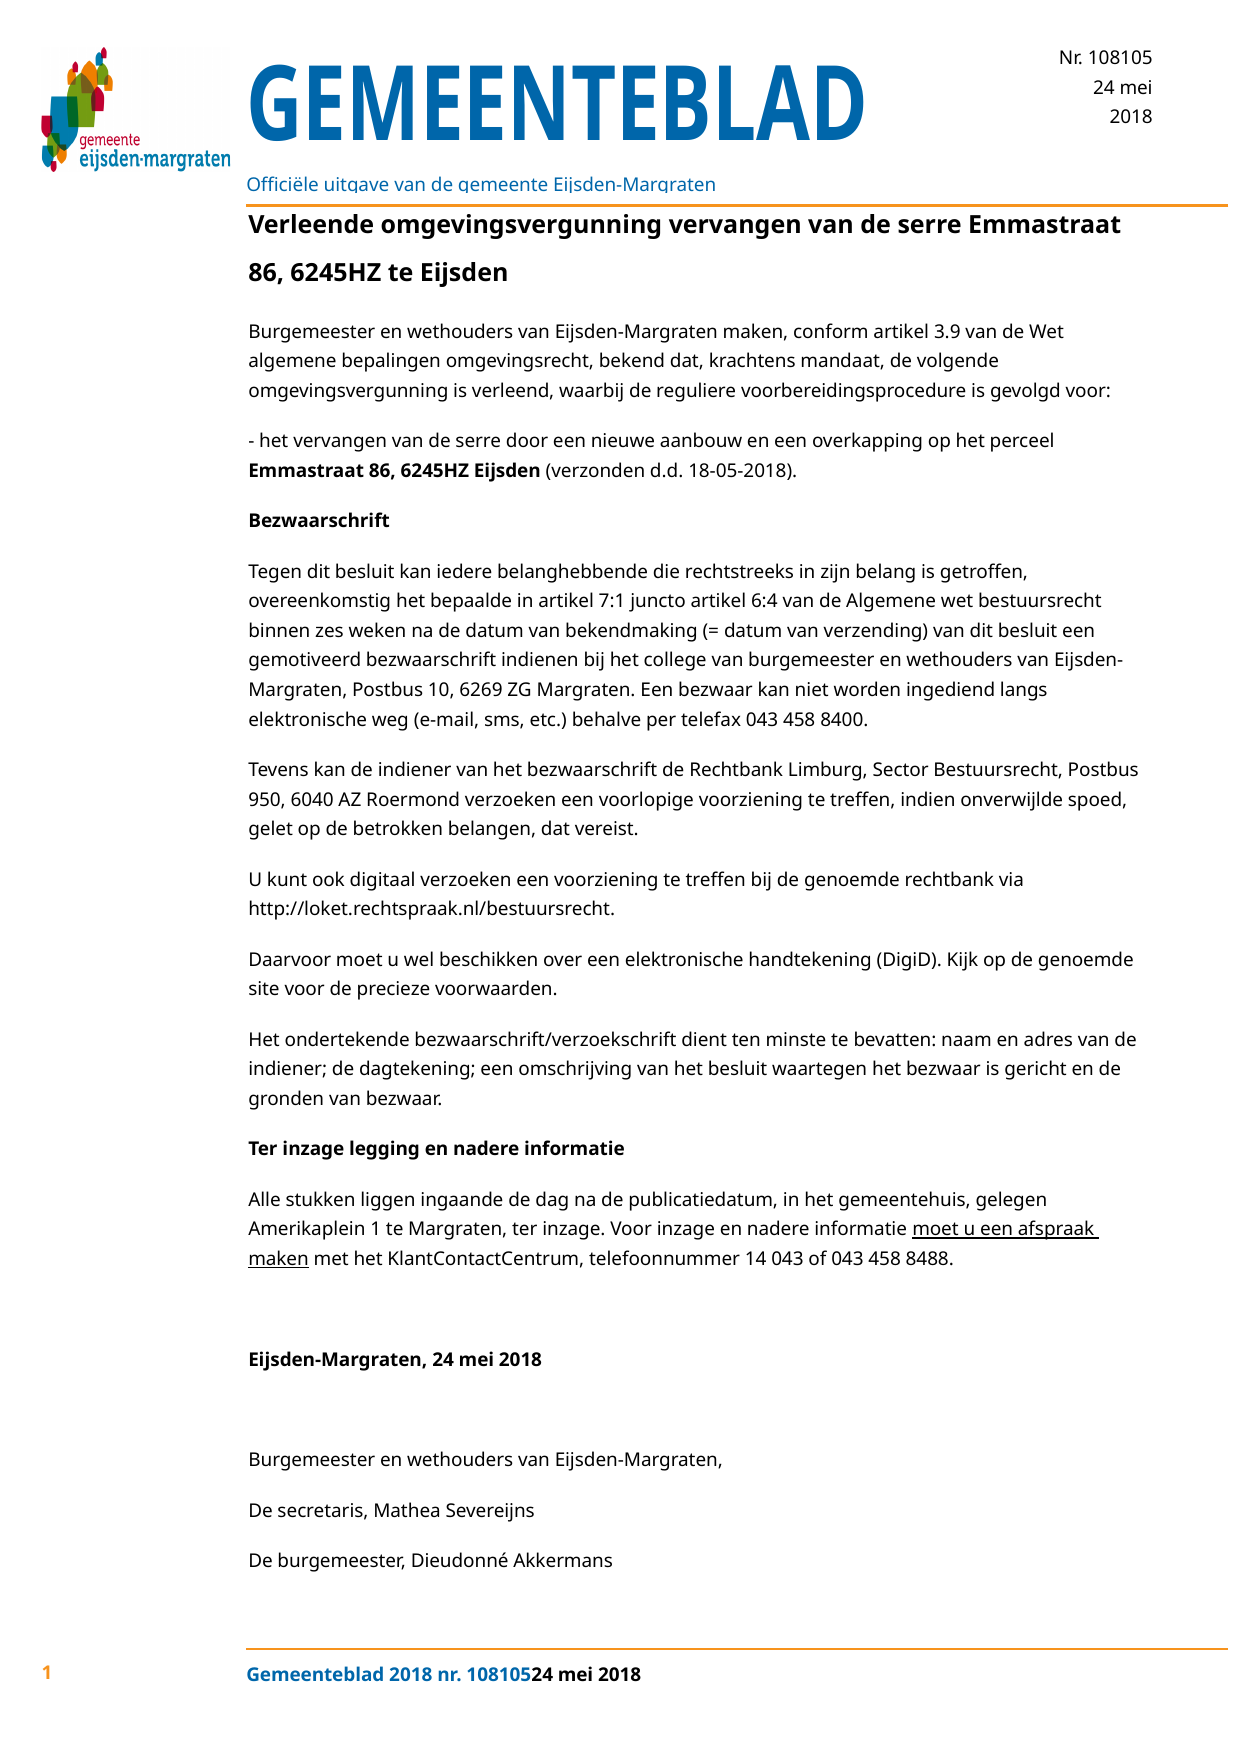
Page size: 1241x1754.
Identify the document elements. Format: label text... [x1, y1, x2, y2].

text Alle stukken liggen ingaande de dag na de publicatiedatum, in het gemeentehuis, gelegen Amerikaplein 1 te Margraten, ter inzage. Voor inzage en nadere informatie moet u een afspraak maken met het KlantContactCentrum, telefoonnummer 14 043 of 043 458 8488. [248, 1186, 1152, 1271]
text U kunt ook digitaal verzoeken een voorziening te treffen bij de genoemde rechtbank via http://loket.rechtspraak.nl/bestuursrecht. [248, 866, 1152, 921]
text Verleende omgevingsvergunning vervangen van de serre Emmastraat 86, 6245HZ te Eijsden [248, 207, 1152, 288]
text Bezwaarschrift [248, 507, 1152, 533]
text Burgemeester en wethouders van Eijsden-Margraten, [248, 1447, 1152, 1472]
picture [41, 47, 231, 172]
text Ter inzage legging en nadere informatie [248, 1135, 1152, 1161]
text Tegen dit besluit kan iedere belanghebbende die rechtstreeks in zijn belang is getroffen, overeenkomstig het bepaalde in artikel 7:1 juncto artikel 6:4 van de Algemene wet bestuursrecht binnen zes weken na de datum van bekendmaking (= datum van verzending) van dit besluit een gemotiveerd bezwaarschrift indienen bij het college van burgemeester en wethouders van Eijsden-Margraten, Postbus 10, 6269 ZG Margraten. Een bezwaar kan niet worden ingediend langs elektronische weg (e-mail, sms, etc.) behalve per telefax 043 458 8400. [248, 558, 1152, 732]
text De secretaris, Mathea Severeijns [248, 1497, 1152, 1523]
text Eijsden-Margraten, 24 mei 2018 [248, 1346, 1152, 1372]
text - het vervangen van de serre door een nieuwe aanbouw en een overkapping op het perceel Emmastraat 86, 6245HZ Eijsden (verzonden d.d. 18-05-2018). [248, 427, 1152, 483]
text De burgemeester, Dieudonné Akkermans [248, 1547, 1152, 1573]
text Burgemeester en wethouders van Eijsden-Margraten maken, conform artikel 3.9 van de Wet algemene bepalingen omgevingsrecht, bekend dat, krachtens mandaat, de volgende omgevingsvergunning is verleend, waarbij de reguliere voorbereidingsprocedure is gevolgd voor: [248, 318, 1152, 403]
text Tevens kan de indiener van het bezwaarschrift de Rechtbank Limburg, Sector Bestuursrecht, Postbus 950, 6040 AZ Roermond verzoeken een voorlopige voorziening te treffen, indien onverwijlde spoed, gelet op de betrokken belangen, dat vereist. [248, 756, 1152, 841]
text Daarvoor moet u wel beschikken over een elektronische handtekening (DigiD). Kijk op de genoemde site voor de precieze voorwaarden. [248, 946, 1152, 1001]
text Het ondertekende bezwaarschrift/verzoekschrift dient ten minste te bevatten: naam en adres van de indiener; de dagtekening; een omschrijving van het besluit waartegen het bezwaar is gericht en de gronden van bezwaar. [248, 1026, 1152, 1111]
